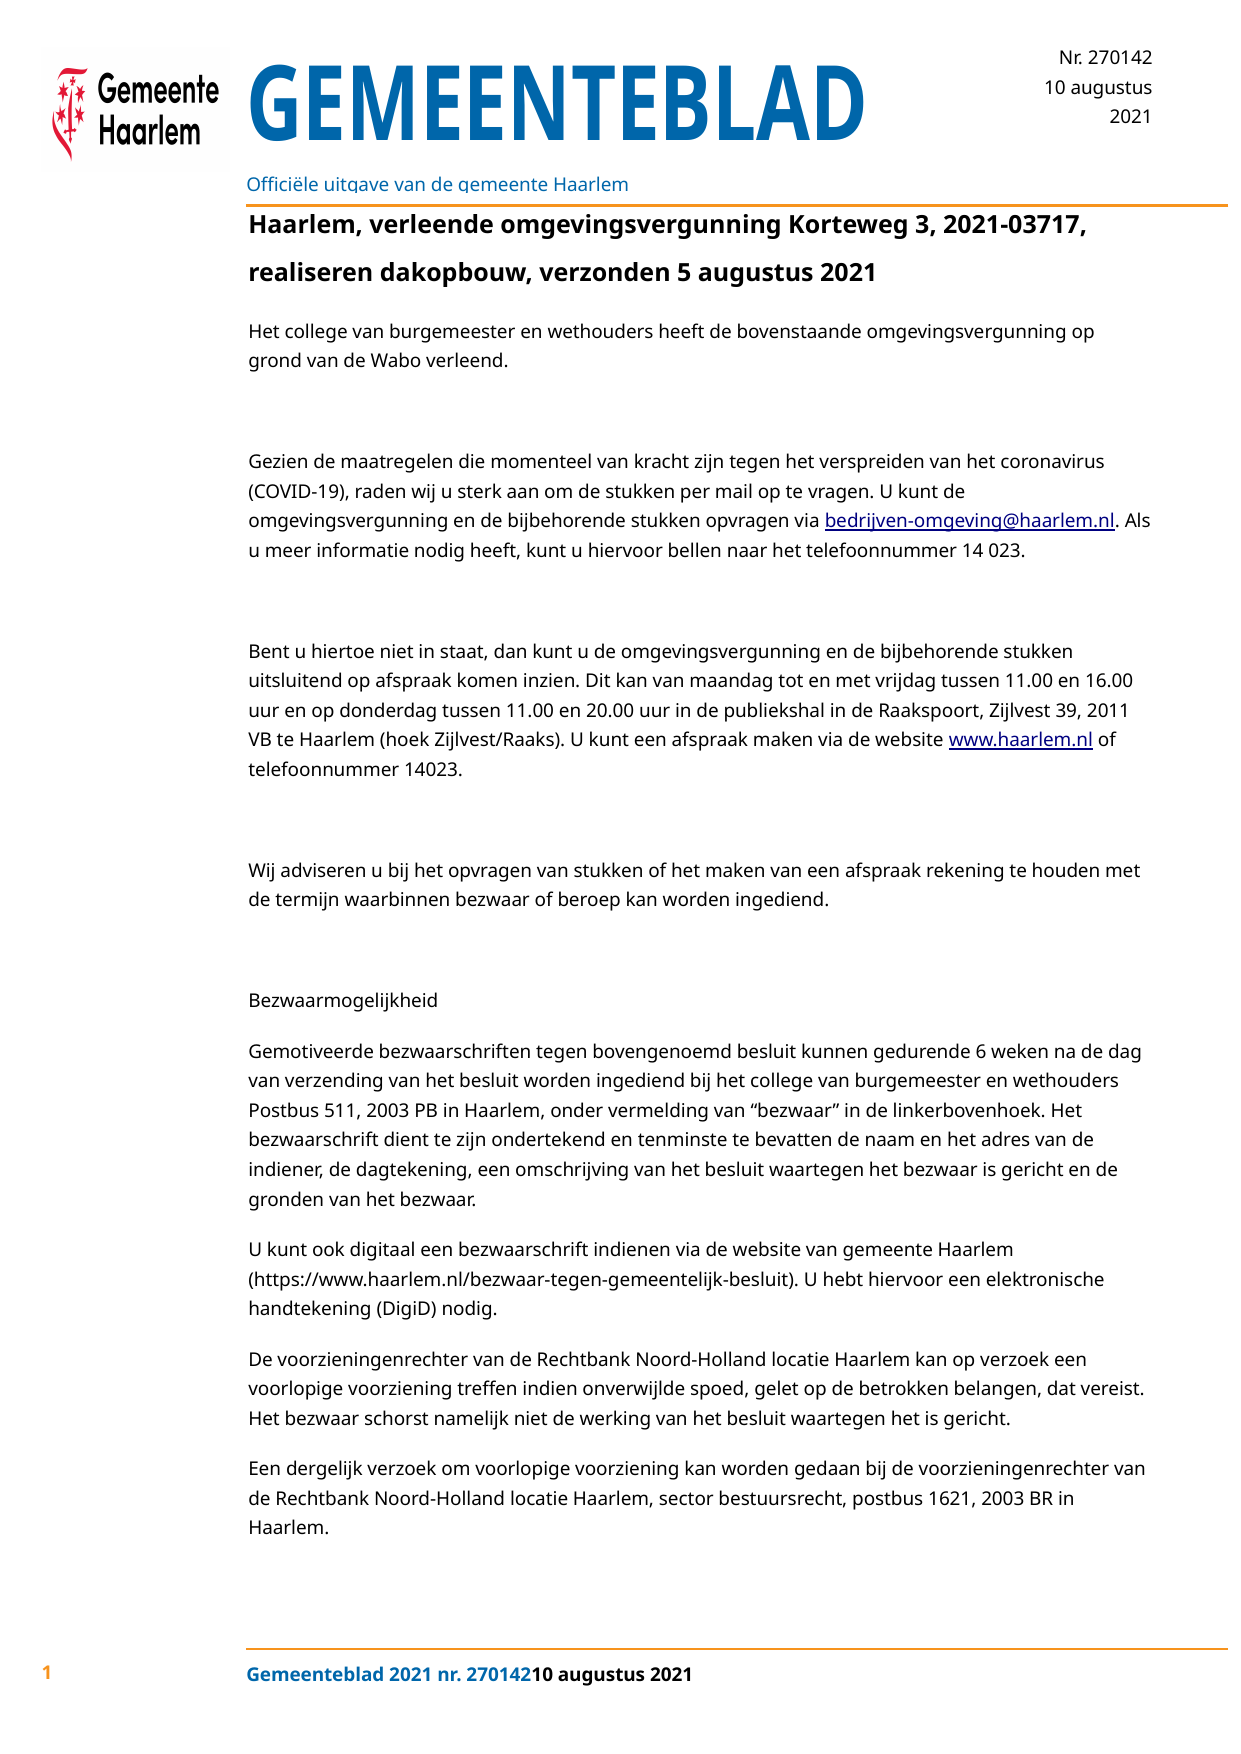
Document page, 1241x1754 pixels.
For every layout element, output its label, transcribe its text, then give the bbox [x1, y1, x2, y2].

text Een dergelijk verzoek om voorlopige voorziening kan worden gedaan bij de voorzieningenrechter van de Rechtbank Noord-Holland locatie Haarlem, sector bestuursrecht, postbus 1621, 2003 BR in Haarlem. [248, 1455, 1152, 1540]
text Gezien de maatregelen die momenteel van kracht zijn tegen het verspreiden van het coronavirus (COVID-19), raden wij u sterk aan om de stukken per mail op te vragen. U kunt de omgevingsvergunning en de bijbehorende stukken opvragen via bedrijven-omgeving@haarlem.nl. Als u meer informatie nodig heeft, kunt u hiervoor bellen naar het telefoonnummer 14 023. [248, 448, 1152, 563]
text Bent u hiertoe niet in staat, dan kunt u de omgevingsvergunning en de bijbehorende stukken uitsluitend op afspraak komen inzien. Dit kan van maandag tot en met vrijdag tussen 11.00 en 16.00 uur en op donderdag tussen 11.00 en 20.00 uur in de publiekshal in de Raakspoort, Zijlvest 39, 2011 VB te Haarlem (hoek Zijlvest/Raaks). U kunt een afspraak maken via de website www.haarlem.nl of telefoonnummer 14023. [248, 638, 1152, 782]
text Bezwaarmogelijkheid [248, 987, 1152, 1013]
text U kunt ook digitaal een bezwaarschrift indienen via de website van gemeente Haarlem (https://www.haarlem.nl/bezwaar-tegen-gemeentelijk-besluit). U hebt hiervoor een elektronische handtekening (DigiD) nodig. [248, 1236, 1152, 1321]
text Gemotiveerde bezwaarschriften tegen bovengenoemd besluit kunnen gedurende 6 weken na de dag van verzending van het besluit worden ingediend bij het college van burgemeester en wethouders Postbus 511, 2003 PB in Haarlem, onder vermelding van “bezwaar” in de linkerbovenhoek. Het bezwaarschrift dient te zijn ondertekend en tenminste te bevatten de naam en het adres van de indiener, de dagtekening, een omschrijving van het besluit waartegen het bezwaar is gericht en de gronden van het bezwaar. [248, 1038, 1152, 1212]
picture [41, 47, 231, 172]
text De voorzieningenrechter van de Rechtbank Noord-Holland locatie Haarlem kan op verzoek een voorlopige voorziening treffen indien onverwijlde spoed, gelet op de betrokken belangen, dat vereist. Het bezwaar schorst namelijk niet de werking van het besluit waartegen het is gericht. [248, 1346, 1152, 1431]
text Haarlem, verleende omgevingsvergunning Korteweg 3, 2021-03717, realiseren dakopbouw, verzonden 5 augustus 2021 [248, 207, 1152, 288]
text Het college van burgemeester en wethouders heeft de bovenstaande omgevingsvergunning op grond van de Wabo verleend. [248, 318, 1152, 373]
text Wij adviseren u bij het opvragen van stukken of het maken van een afspraak rekening te houden met de termijn waarbinnen bezwaar of beroep kan worden ingediend. [248, 857, 1152, 912]
